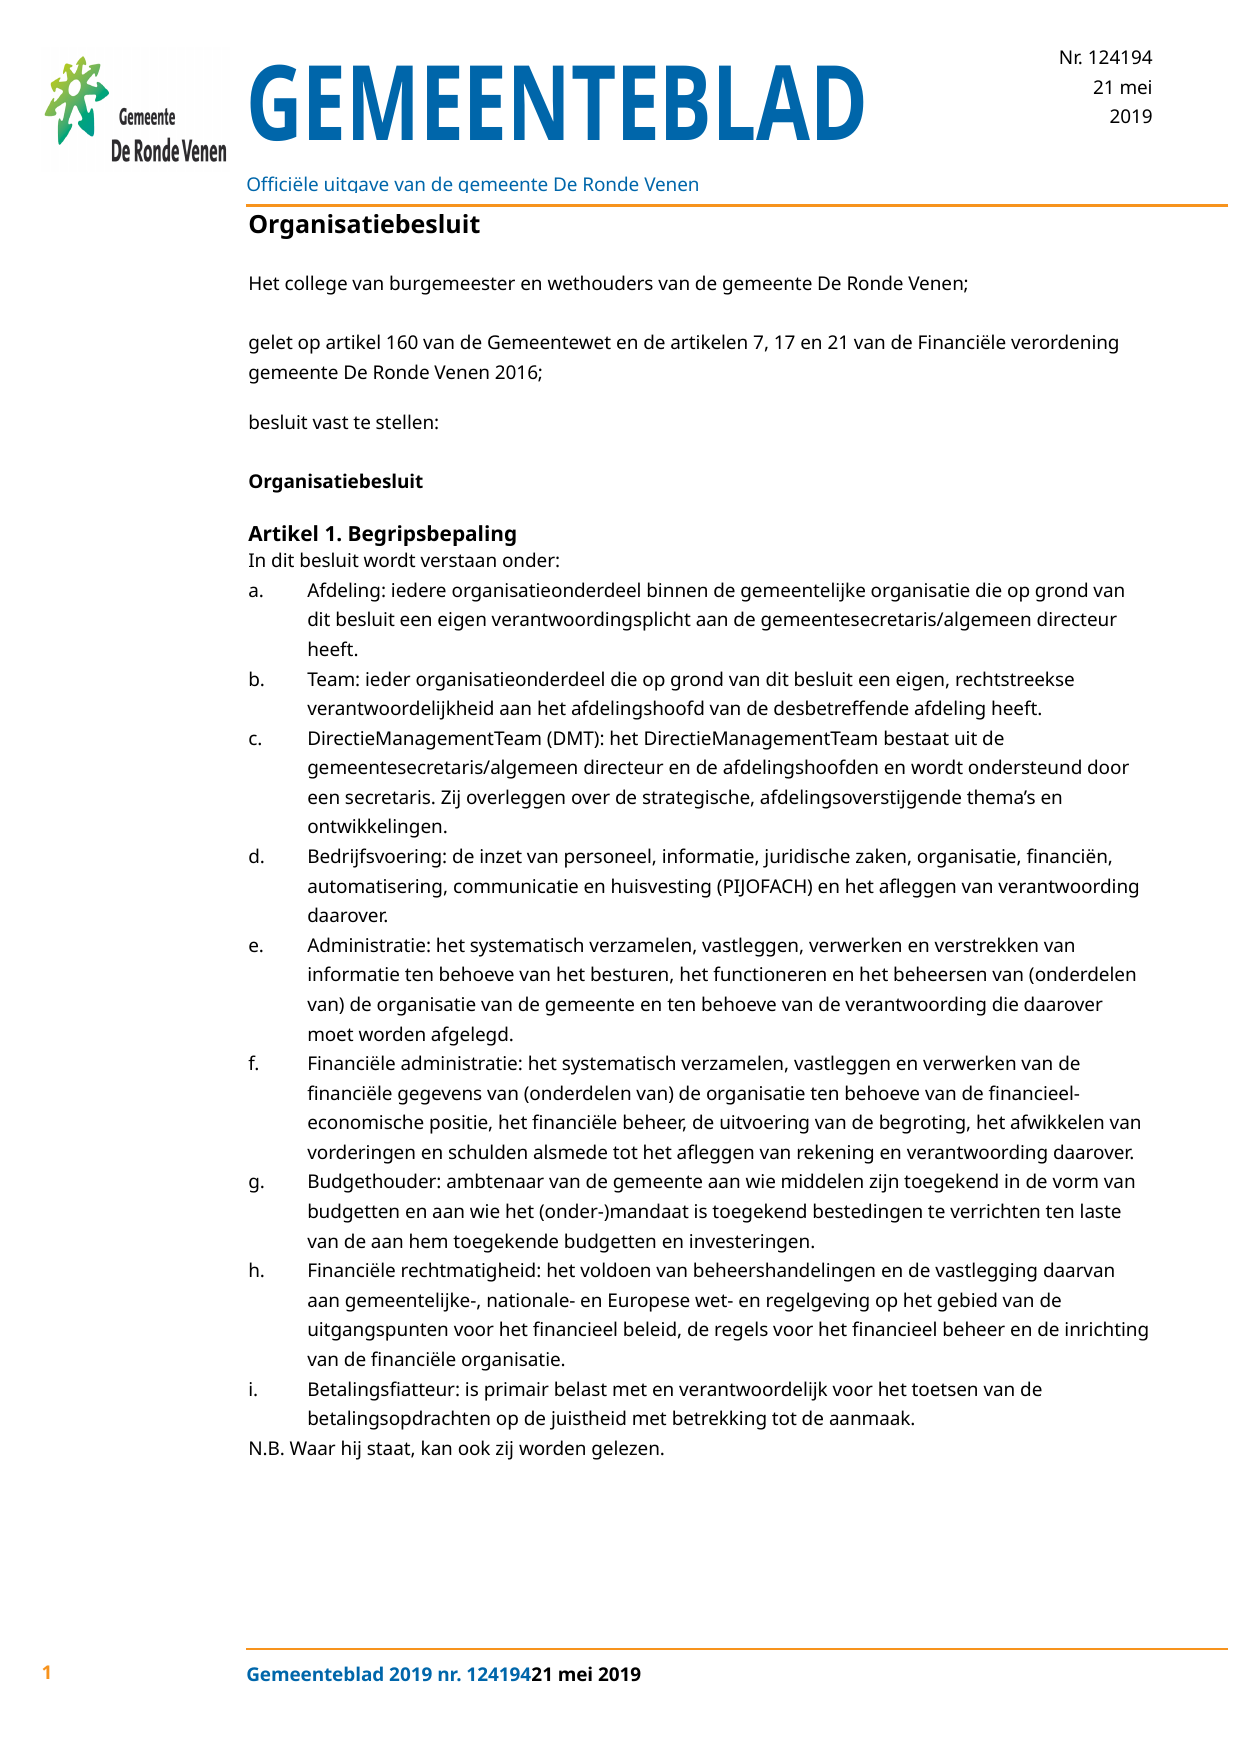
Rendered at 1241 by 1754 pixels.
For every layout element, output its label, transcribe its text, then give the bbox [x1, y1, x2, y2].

list Bedrijfsvoering: de inzet van personeel, informatie, juridische zaken, organisatie, financiën, automatisering, communicatie en huisvesting (PIJOFACH) en het afleggen van verantwoording daarover. [248, 843, 1152, 928]
text gelet op artikel 160 van de Gemeentewet en de artikelen 7, 17 en 21 van de Financiële verordening gemeente De Ronde Venen 2016; [248, 329, 1152, 385]
text Het college van burgemeester en wethouders van de gemeente De Ronde Venen; [248, 270, 1152, 296]
text Organisatiebesluit [248, 468, 1152, 494]
list Afdeling: iedere organisatieonderdeel binnen de gemeentelijke organisatie die op grond van dit besluit een eigen verantwoordingsplicht aan de gemeentesecretaris/algemeen directeur heeft. [248, 577, 1152, 662]
text Organisatiebesluit [248, 207, 1152, 241]
list DirectieManagementTeam (DMT): het DirectieManagementTeam bestaat uit de gemeentesecretaris/algemeen directeur en de afdelingshoofden en wordt ondersteund door een secretaris. Zij overleggen over de strategische, afdelingsoverstijgende thema’s en ontwikkelingen. [248, 725, 1152, 839]
list Betalingsfiatteur: is primair belast met en verantwoordelijk voor het toetsen van de betalingsopdrachten op de juistheid met betrekking tot de aanmaak. [248, 1376, 1152, 1431]
text besluit vast te stellen: [248, 409, 1152, 435]
text In dit besluit wordt verstaan onder: [248, 547, 1152, 573]
list Financiële administratie: het systematisch verzamelen, vastleggen en verwerken van de financiële gegevens van (onderdelen van) de organisatie ten behoeve van de financieel-economische positie, het financiële beheer, de uitvoering van de begroting, het afwikkelen van vorderingen en schulden alsmede tot het afleggen van rekening en verantwoording daarover. [248, 1050, 1152, 1165]
text N.B. Waar hij staat, kan ook zij worden gelezen. [248, 1435, 1152, 1461]
text Artikel 1. Begripsbepaling [248, 519, 1152, 547]
list Administratie: het systematisch verzamelen, vastleggen, verwerken en verstrekken van informatie ten behoeve van het besturen, het functioneren en het beheersen van (onderdelen van) de organisatie van de gemeente en ten behoeve van de verantwoording die daarover moet worden afgelegd. [248, 932, 1152, 1046]
picture [41, 47, 231, 172]
list Financiële rechtmatigheid: het voldoen van beheershandelingen en de vastlegging daarvan aan gemeentelijke-, nationale- en Europese wet- en regelgeving op het gebied van de uitgangspunten voor het financieel beleid, de regels voor het financieel beheer en de inrichting van de financiële organisatie. [248, 1257, 1152, 1372]
list Team: ieder organisatieonderdeel die op grond van dit besluit een eigen, rechtstreekse verantwoordelijkheid aan het afdelingshoofd van de desbetreffende afdeling heeft. [248, 666, 1152, 721]
list Budgethouder: ambtenaar van de gemeente aan wie middelen zijn toegekend in de vorm van budgetten en aan wie het (onder-)mandaat is toegekend bestedingen te verrichten ten laste van de aan hem toegekende budgetten en investeringen. [248, 1169, 1152, 1253]
